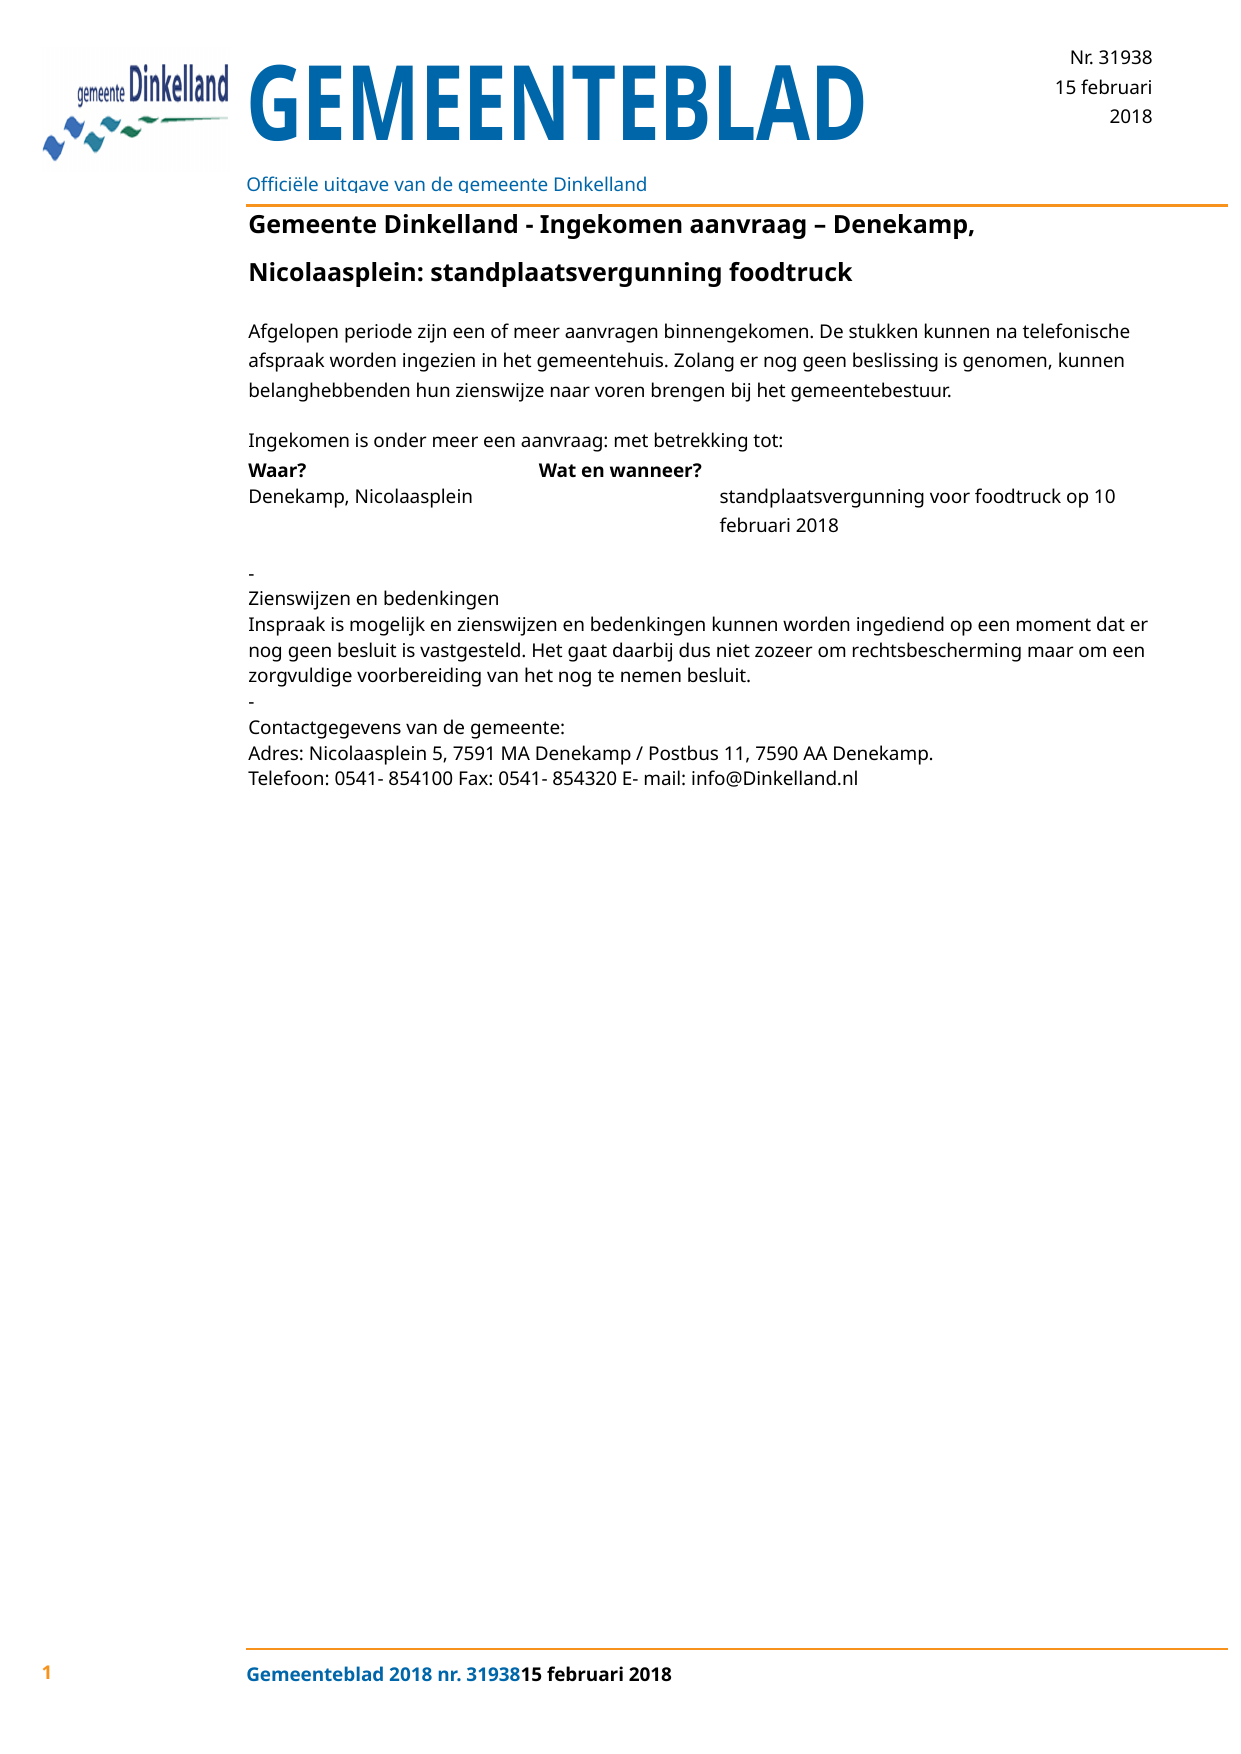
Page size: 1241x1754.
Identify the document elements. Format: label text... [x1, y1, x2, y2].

picture [41, 47, 231, 172]
text Afgelopen periode zijn een of meer aanvragen binnengekomen. De stukken kunnen na telefonische afspraak worden ingezien in het gemeentehuis. Zolang er nog geen beslissing is genomen, kunnen belanghebbenden hun zienswijze naar voren brengen bij het gemeentebestuur. [248, 318, 1152, 403]
table_cell standplaatsvergunning voor foodtruck op 10 februari 2018 [719, 483, 1152, 538]
text - [248, 560, 1152, 585]
text Gemeente Dinkelland - Ingekomen aanvraag – Denekamp, Nicolaasplein: standplaatsvergunning foodtruck [248, 207, 1152, 288]
table_header Waar? [248, 457, 539, 483]
text Zienswijzen en bedenkingen [248, 585, 1152, 611]
text - [248, 688, 1152, 714]
text Inspraak is mogelijk en zienswijzen en bedenkingen kunnen worden ingediend op een moment dat er nog geen besluit is vastgesteld. Het gaat daarbij dus niet zozeer om rechtsbescherming maar om een zorgvuldige voorbereiding van het nog te nemen besluit. [248, 611, 1152, 688]
text Contactgegevens van de gemeente: [248, 714, 1152, 740]
text Ingekomen is onder meer een aanvraag: met betrekking tot: [248, 427, 1152, 453]
table_cell Denekamp, Nicolaasplein [248, 483, 719, 538]
text Adres: Nicolaasplein 5, 7591 MA Denekamp / Postbus 11, 7590 AA Denekamp. [248, 740, 1152, 766]
text Telefoon: 0541- 854100 Fax: 0541- 854320 E- mail: info@Dinkelland.nl [248, 766, 1152, 791]
table_header Wat en wanneer? [539, 457, 1152, 483]
